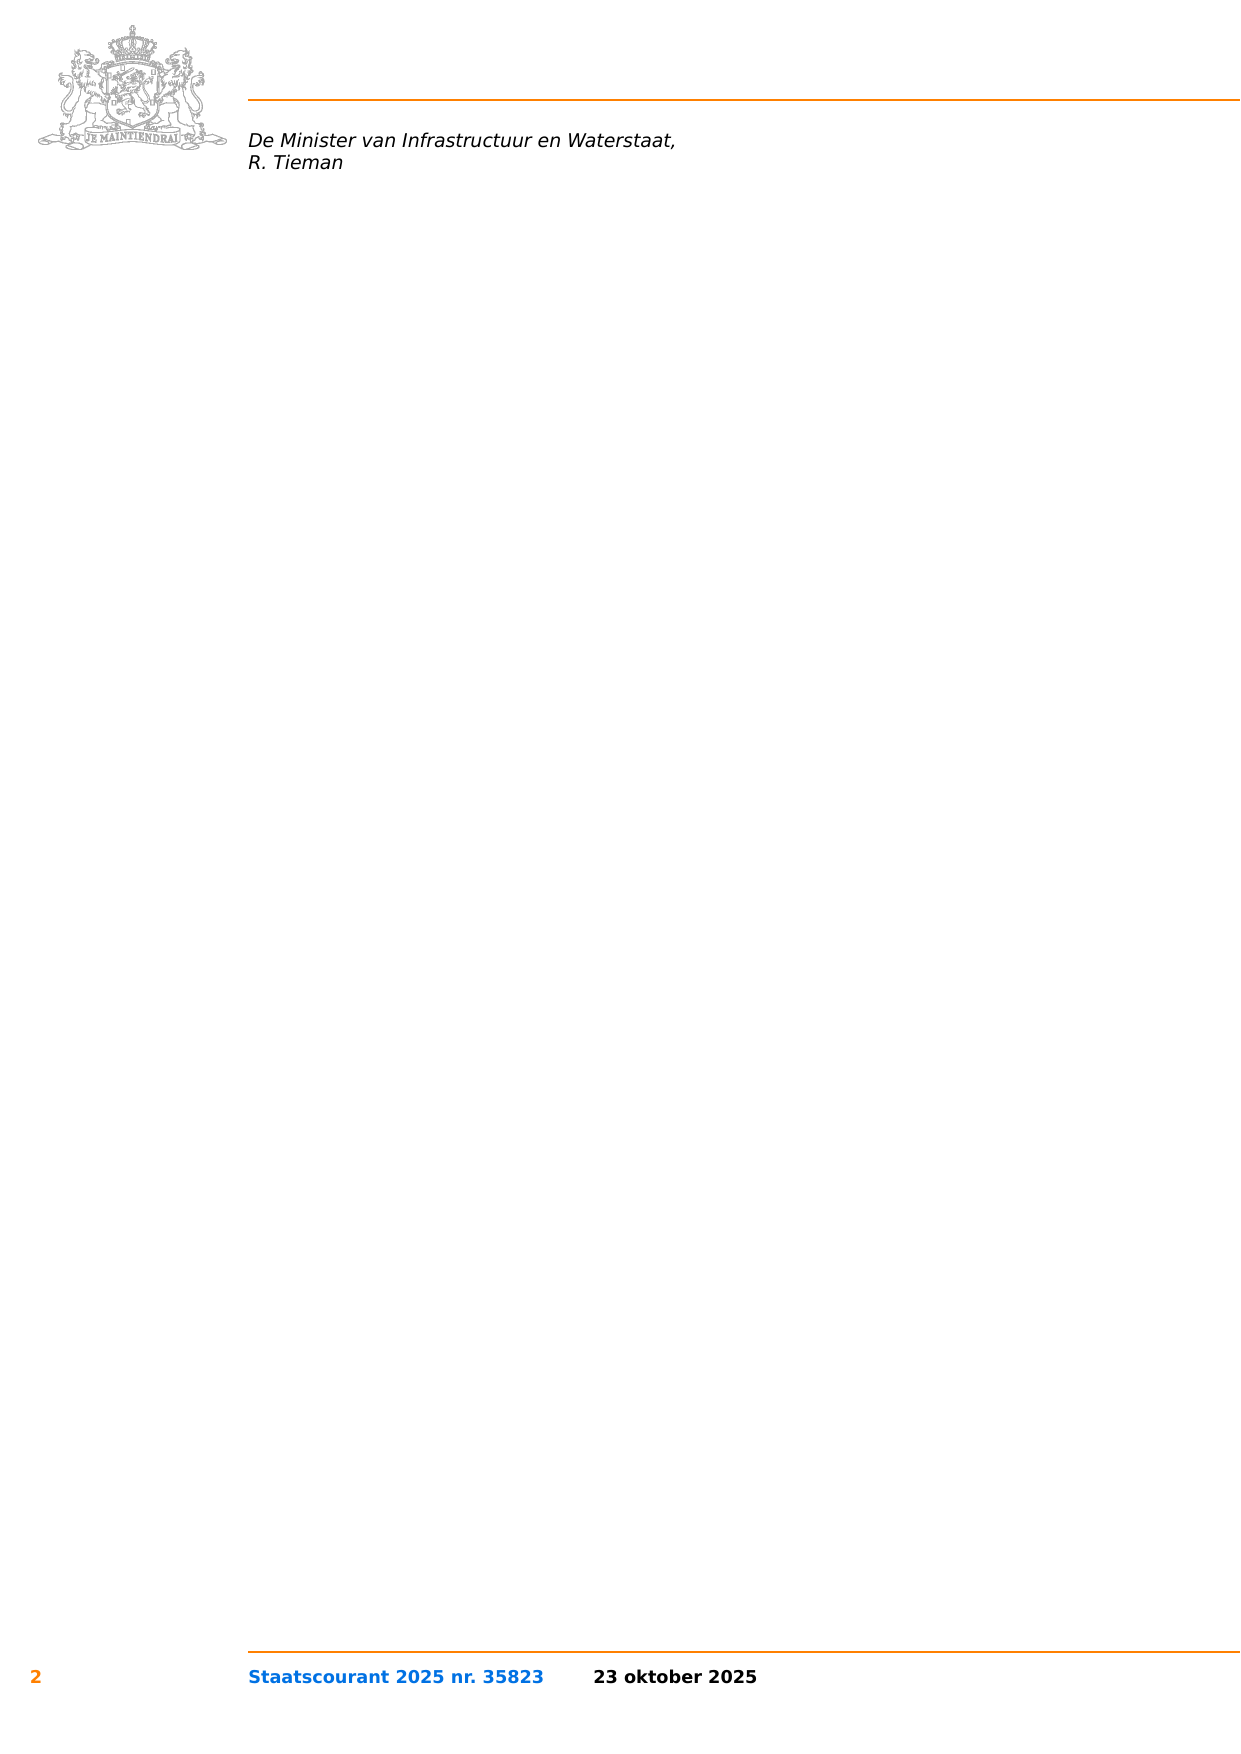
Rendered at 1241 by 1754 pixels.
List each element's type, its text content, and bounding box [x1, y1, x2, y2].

picture [38, 25, 227, 150]
text De Minister van Infrastructuur en Waterstaat, R. Tieman [248, 130, 1163, 174]
